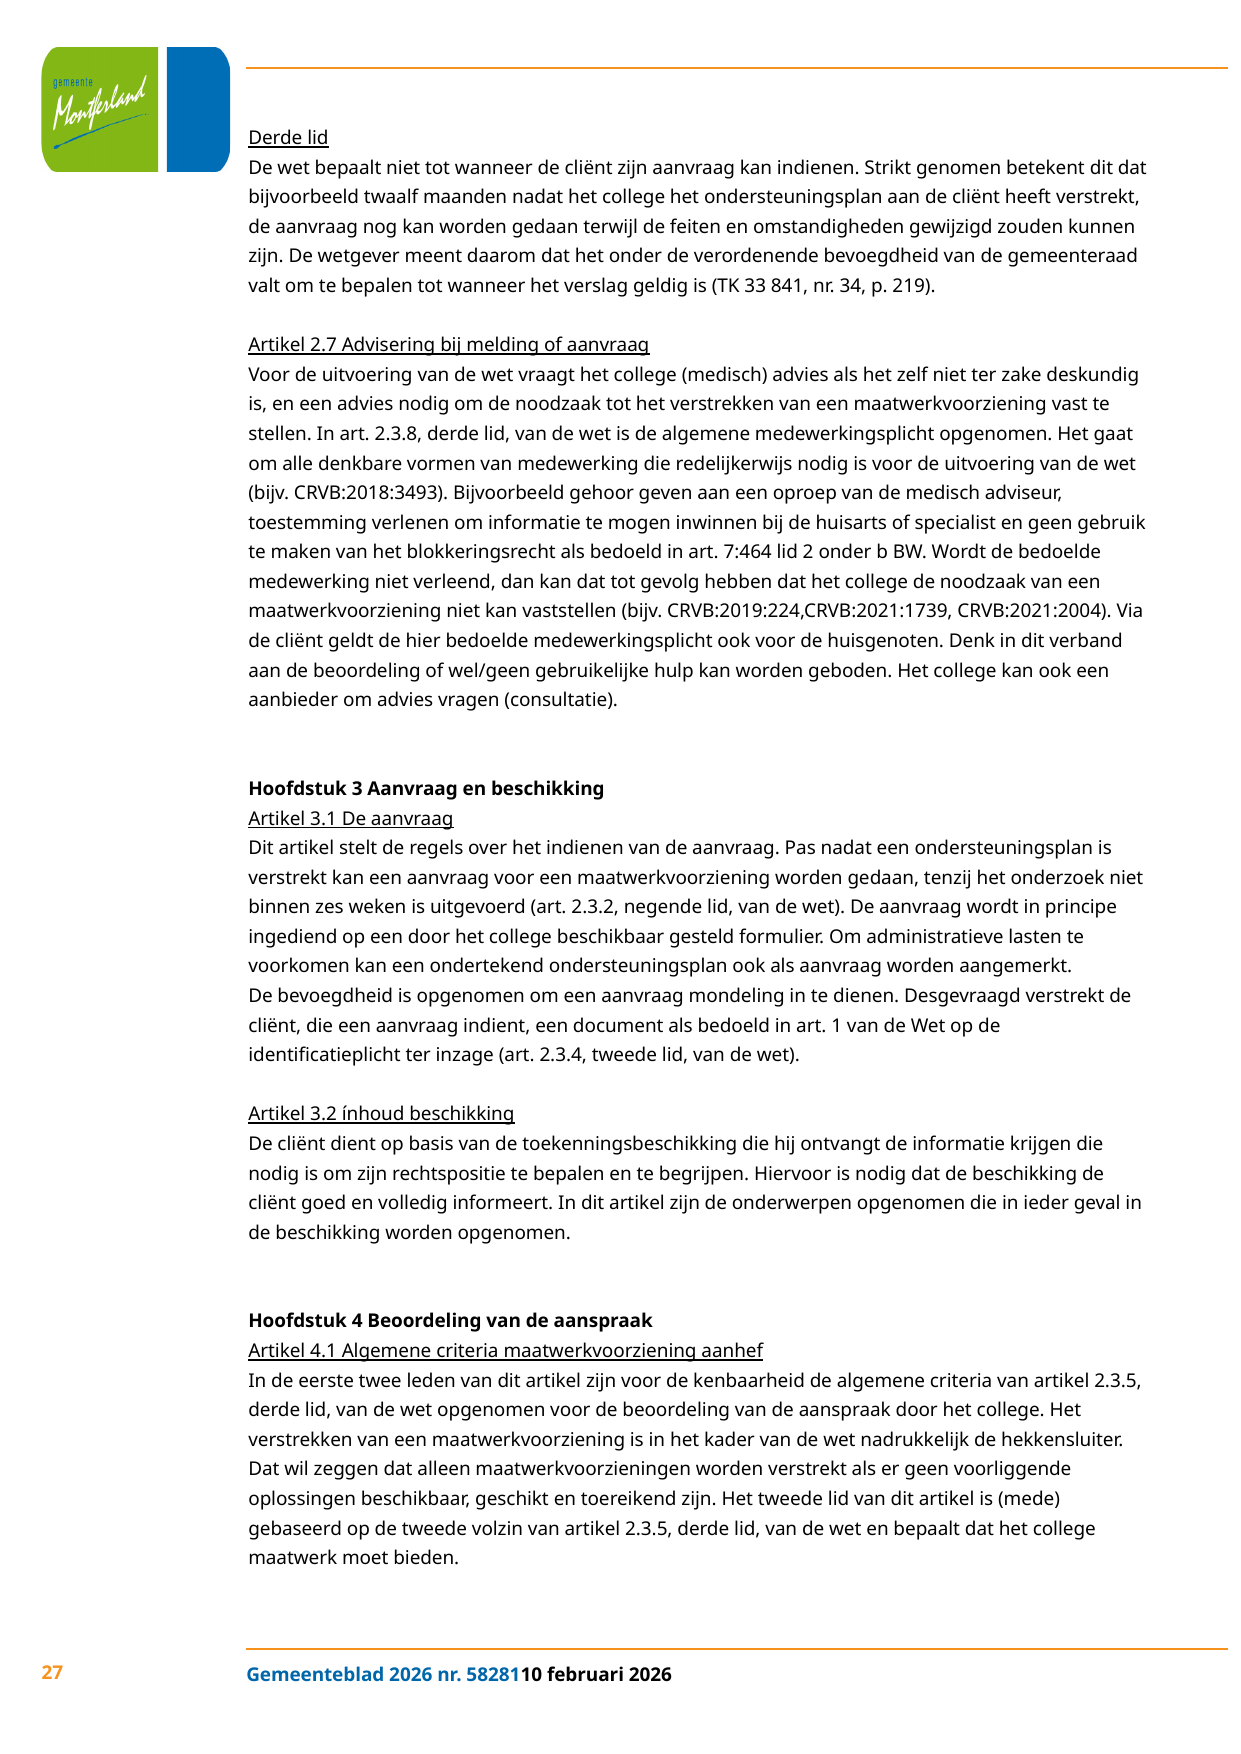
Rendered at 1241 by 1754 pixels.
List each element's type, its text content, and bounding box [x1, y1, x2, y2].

text Voor de uitvoering van de wet vraagt het college (medisch) advies als het zelf niet ter zake deskundig is, en een advies nodig om de noodzaak tot het verstrekken van een maatwerkvoorziening vast te stellen. In art. 2.3.8, derde lid, van de wet is de algemene medewerkingsplicht opgenomen. Het gaat om alle denkbare vormen van medewerking die redelijkerwijs nodig is voor de uitvoering van de wet (bijv. CRVB:2018:3493). Bijvoorbeeld gehoor geven aan een oproep van de medisch adviseur, toestemming verlenen om informatie te mogen inwinnen bij de huisarts of specialist en geen gebruik te maken van het blokkeringsrecht als bedoeld in art. 7:464 lid 2 onder b BW. Wordt de bedoelde medewerking niet verleend, dan kan dat tot gevolg hebben dat het college de noodzaak van een maatwerkvoorziening niet kan vaststellen (bijv. CRVB:2019:224,CRVB:2021:1739, CRVB:2021:2004). Via de cliënt geldt de hier bedoelde medewerkingsplicht ook voor de huisgenoten. Denk in dit verband aan de beoordeling of wel/geen gebruikelijke hulp kan worden geboden. Het college kan ook een aanbieder om advies vragen (consultatie). [248, 361, 1152, 712]
text In de eerste twee leden van dit artikel zijn voor de kenbaarheid de algemene criteria van artikel 2.3.5, derde lid, van de wet opgenomen voor de beoordeling van de aanspraak door het college. Het verstrekken van een maatwerkvoorziening is in het kader van de wet nadrukkelijk de hekkensluiter. Dat wil zeggen dat alleen maatwerkvoorzieningen worden verstrekt als er geen voorliggende oplossingen beschikbaar, geschikt en toereikend zijn. Het tweede lid van dit artikel is (mede) gebaseerd op de tweede volzin van artikel 2.3.5, derde lid, van de wet en bepaalt dat het college maatwerk moet bieden. [248, 1367, 1152, 1570]
text Derde lid [248, 124, 1152, 150]
text De cliënt dient op basis van de toekenningsbeschikking die hij ontvangt de informatie krijgen die nodig is om zijn rechtspositie te bepalen en te begrijpen. Hiervoor is nodig dat de beschikking de cliënt goed en volledig informeert. In dit artikel zijn de onderwerpen opgenomen die in ieder geval in de beschikking worden opgenomen. [248, 1130, 1152, 1245]
picture [41, 47, 231, 172]
text De bevoegdheid is opgenomen om een aanvraag mondeling in te dienen. Desgevraagd verstrekt de cliënt, die een aanvraag indient, een document als bedoeld in art. 1 van de Wet op de identificatieplicht ter inzage (art. 2.3.4, tweede lid, van de wet). [248, 982, 1152, 1067]
text Dit artikel stelt de regels over het indienen van de aanvraag. Pas nadat een ondersteuningsplan is verstrekt kan een aanvraag voor een maatwerkvoorziening worden gedaan, tenzij het onderzoek niet binnen zes weken is uitgevoerd (art. 2.3.2, negende lid, van de wet). De aanvraag wordt in principe ingediend op een door het college beschikbaar gesteld formulier. Om administratieve lasten te voorkomen kan een ondertekend ondersteuningsplan ook als aanvraag worden aangemerkt. [248, 834, 1152, 978]
text Artikel 3.2 ínhoud beschikking [248, 1101, 1152, 1126]
text Hoofdstuk 3 Aanvraag en beschikking [248, 775, 1152, 801]
text Artikel 3.1 De aanvraag [248, 805, 1152, 831]
text Artikel 4.1 Algemene criteria maatwerkvoorziening aanhef [248, 1337, 1152, 1363]
text Hoofdstuk 4 Beoordeling van de aanspraak [248, 1308, 1152, 1333]
text De wet bepaalt niet tot wanneer de cliënt zijn aanvraag kan indienen. Strikt genomen betekent dit dat bijvoorbeeld twaalf maanden nadat het college het ondersteuningsplan aan de cliënt heeft verstrekt, de aanvraag nog kan worden gedaan terwijl de feiten en omstandigheden gewijzigd zouden kunnen zijn. De wetgever meent daarom dat het onder de verordenende bevoegdheid van de gemeenteraad valt om te bepalen tot wanneer het verslag geldig is (TK 33 841, nr. 34, p. 219). [248, 154, 1152, 298]
text Artikel 2.7 Advisering bij melding of aanvraag [248, 331, 1152, 357]
